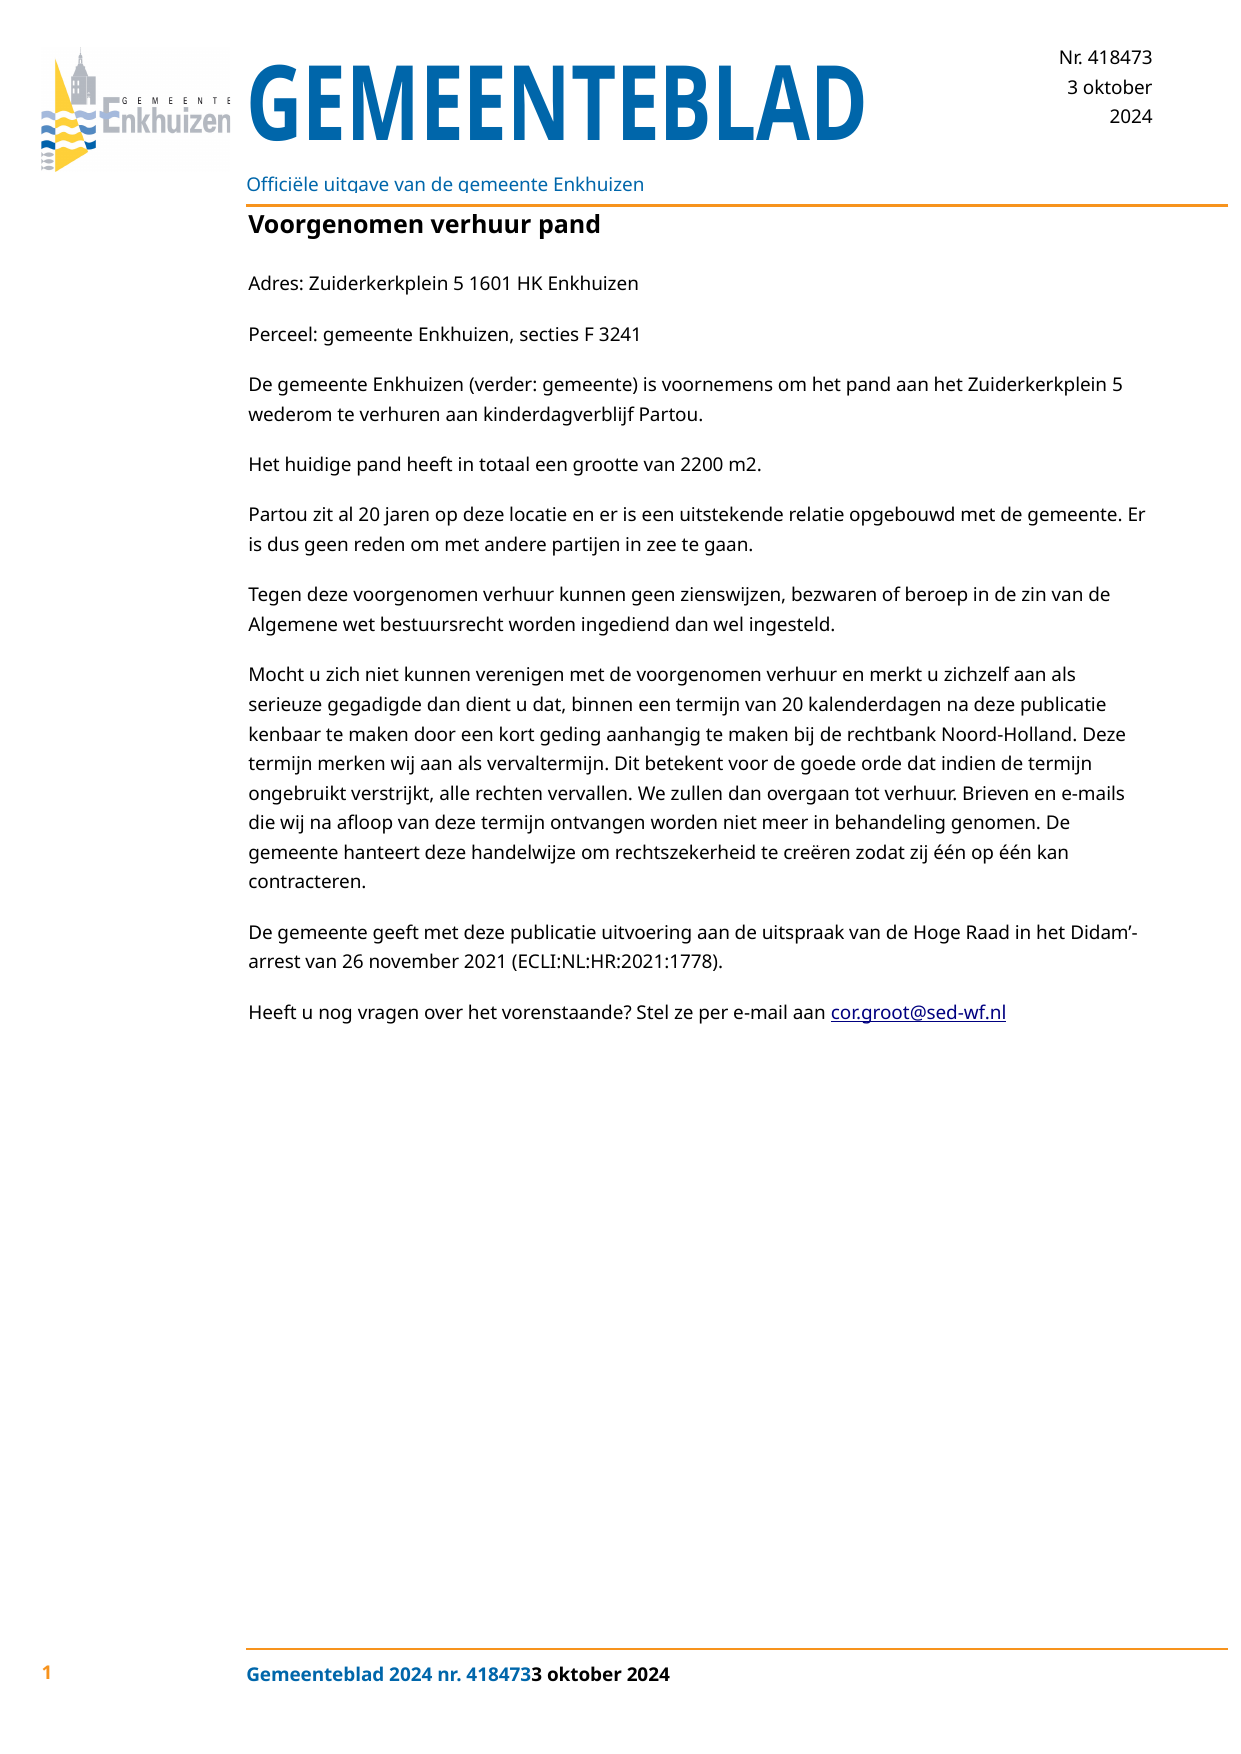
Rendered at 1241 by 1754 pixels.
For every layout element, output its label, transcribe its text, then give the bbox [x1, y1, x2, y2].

text Mocht u zich niet kunnen verenigen met de voorgenomen verhuur en merkt u zichzelf aan als serieuze gegadigde dan dient u dat, binnen een termijn van 20 kalenderdagen na deze publicatie kenbaar te maken door een kort geding aanhangig te maken bij de rechtbank Noord-Holland. Deze termijn merken wij aan als vervaltermijn. Dit betekent voor de goede orde dat indien de termijn ongebruikt verstrijkt, alle rechten vervallen. We zullen dan overgaan tot verhuur. Brieven en e-mails die wij na afloop van deze termijn ontvangen worden niet meer in behandeling genomen. De gemeente hanteert deze handelwijze om rechtszekerheid te creëren zodat zij één op één kan contracteren. [248, 662, 1152, 894]
text De gemeente Enkhuizen (verder: gemeente) is voornemens om het pand aan het Zuiderkerkplein 5 wederom te verhuren aan kinderdagverblijf Partou. [248, 371, 1152, 426]
text Het huidige pand heeft in totaal een grootte van 2200 m2. [248, 451, 1152, 477]
text Tegen deze voorgenomen verhuur kunnen geen zienswijzen, bezwaren of beroep in de zin van de Algemene wet bestuursrecht worden ingediend dan wel ingesteld. [248, 582, 1152, 637]
text Partou zit al 20 jaren op deze locatie en er is een uitstekende relatie opgebouwd met de gemeente. Er is dus geen reden om met andere partijen in zee te gaan. [248, 502, 1152, 557]
text Heeft u nog vragen over het vorenstaande? Stel ze per e-mail aan cor.groot@sed-wf.nl [248, 999, 1152, 1025]
picture [41, 47, 231, 172]
text Perceel: gemeente Enkhuizen, secties F 3241 [248, 321, 1152, 346]
text Adres: Zuiderkerkplein 5 1601 HK Enkhuizen [248, 270, 1152, 296]
text Voorgenomen verhuur pand [248, 207, 1152, 241]
text De gemeente geeft met deze publicatie uitvoering aan de uitspraak van de Hoge Raad in het Didam’-arrest van 26 november 2021 (ECLI:NL:HR:2021:1778). [248, 919, 1152, 974]
